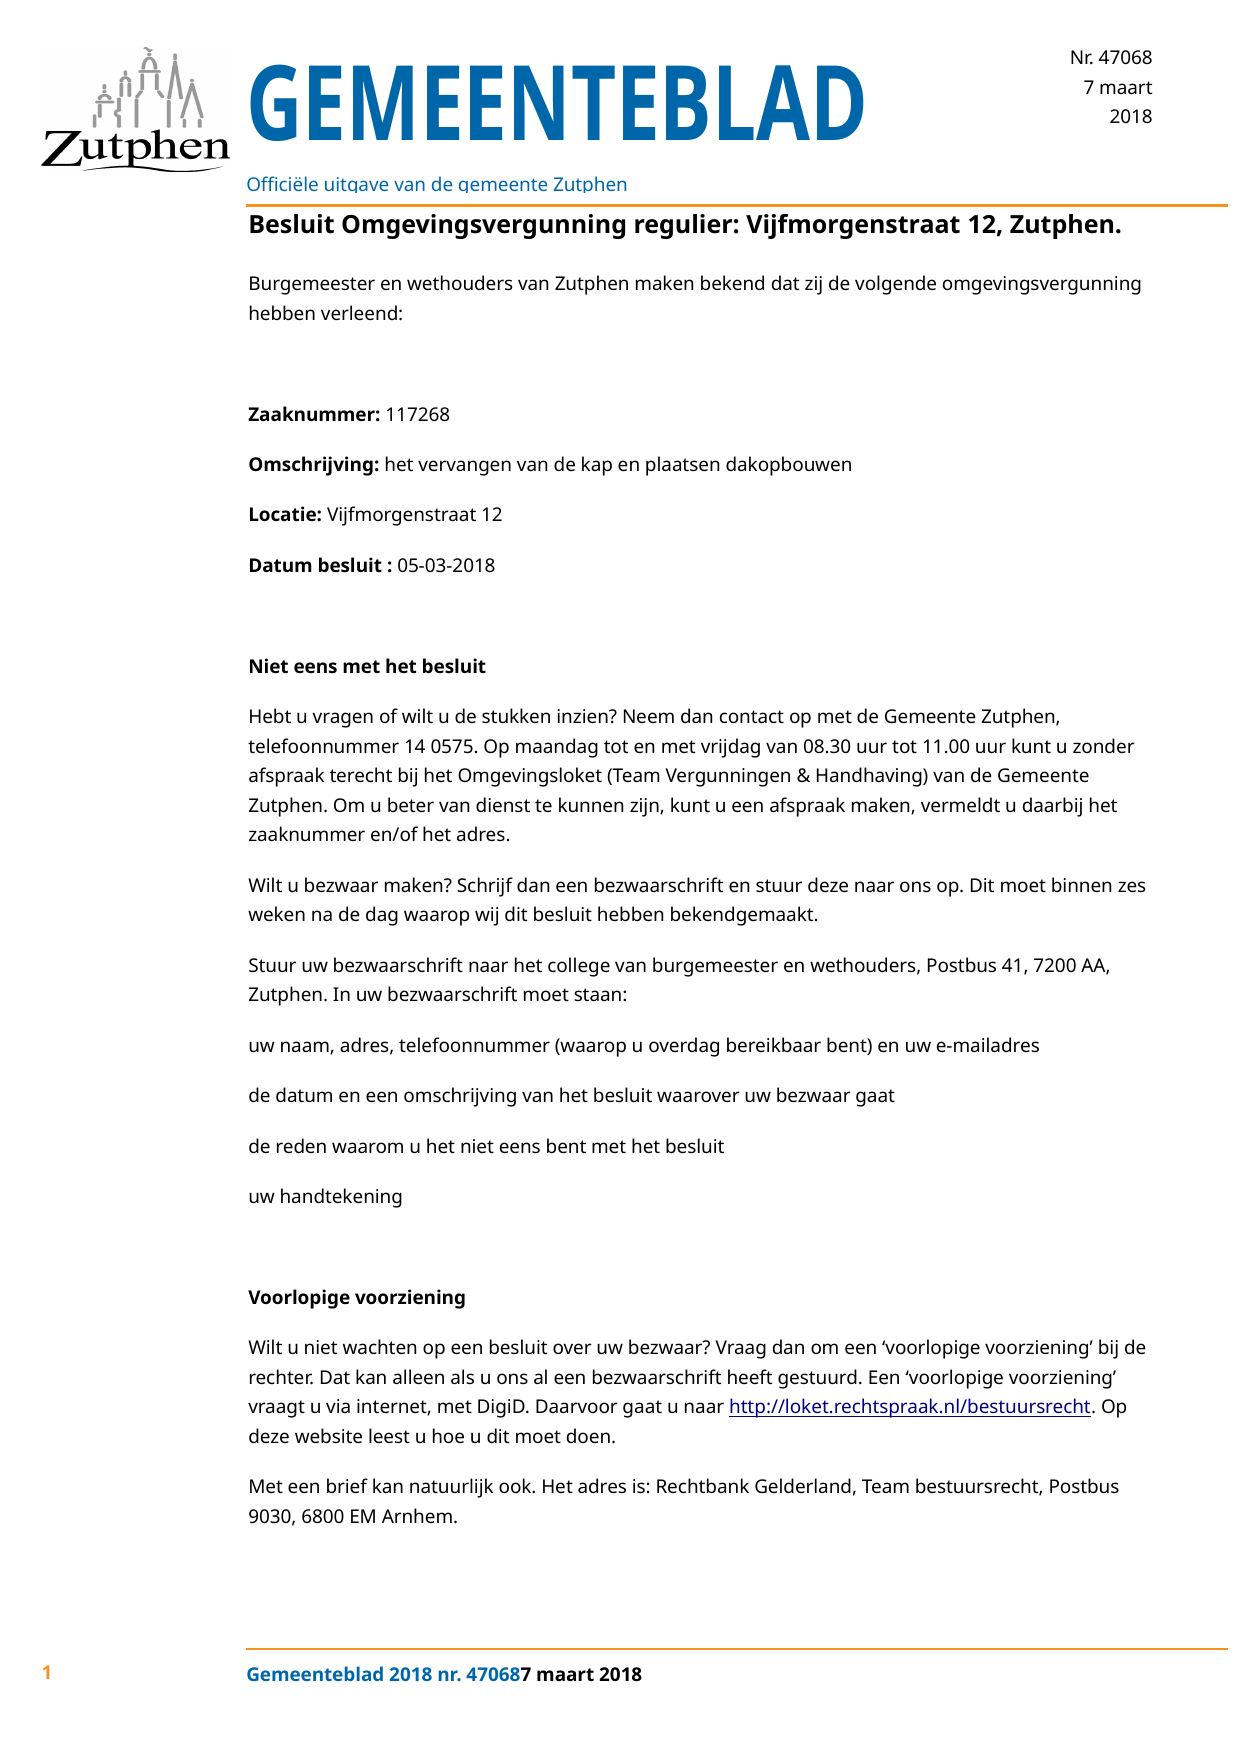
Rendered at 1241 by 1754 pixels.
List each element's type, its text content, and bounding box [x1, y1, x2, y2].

text uw naam, adres, telefoonnummer (waarop u overdag bereikbaar bent) en uw e-mailadres [248, 1032, 1152, 1058]
picture [41, 47, 231, 172]
text de reden waarom u het niet eens bent met het besluit [248, 1133, 1152, 1158]
text uw handtekening [248, 1183, 1152, 1209]
text Locatie: Vijfmorgenstraat 12 [248, 502, 1152, 527]
text Burgemeester en wethouders van Zutphen maken bekend dat zij de volgende omgevingsvergunning hebben verleend: [248, 270, 1152, 326]
text Hebt u vragen of wilt u de stukken inzien? Neem dan contact op met de Gemeente Zutphen, telefoonnummer 14 0575. Op maandag tot en met vrijdag van 08.30 uur tot 11.00 uur kunt u zonder afspraak terecht bij het Omgevingsloket (Team Vergunningen & Handhaving) van de Gemeente Zutphen. Om u beter van dienst te kunnen zijn, kunt u een afspraak maken, vermeldt u daarbij het zaaknummer en/of het adres. [248, 703, 1152, 847]
text Wilt u niet wachten op een besluit over uw bezwaar? Vraag dan om een ‘voorlopige voorziening’ bij de rechter. Dat kan alleen als u ons al een bezwaarschrift heeft gestuurd. Een ‘voorlopige voorziening’ vraagt u via internet, met DigiD. Daarvoor gaat u naar http://loket.rechtspraak.nl/bestuursrecht. Op deze website leest u hoe u dit moet doen. [248, 1334, 1152, 1449]
text Niet eens met het besluit [248, 653, 1152, 678]
text Stuur uw bezwaarschrift naar het college van burgemeester en wethouders, Postbus 41, 7200 AA, Zutphen. In uw bezwaarschrift moet staan: [248, 952, 1152, 1007]
text de datum en een omschrijving van het besluit waarover uw bezwaar gaat [248, 1082, 1152, 1108]
text Voorlopige voorziening [248, 1284, 1152, 1310]
text Datum besluit : 05-03-2018 [248, 552, 1152, 578]
text Besluit Omgevingsvergunning regulier: Vijfmorgenstraat 12, Zutphen. [248, 207, 1152, 241]
text Zaaknummer: 117268 [248, 401, 1152, 426]
text Wilt u bezwaar maken? Schrijf dan een bezwaarschrift en stuur deze naar ons op. Dit moet binnen zes weken na de dag waarop wij dit besluit hebben bekendgemaakt. [248, 872, 1152, 927]
text Omschrijving: het vervangen van de kap en plaatsen dakopbouwen [248, 451, 1152, 477]
text Met een brief kan natuurlijk ook. Het adres is: Rechtbank Gelderland, Team bestuursrecht, Postbus 9030, 6800 EM Arnhem. [248, 1474, 1152, 1529]
